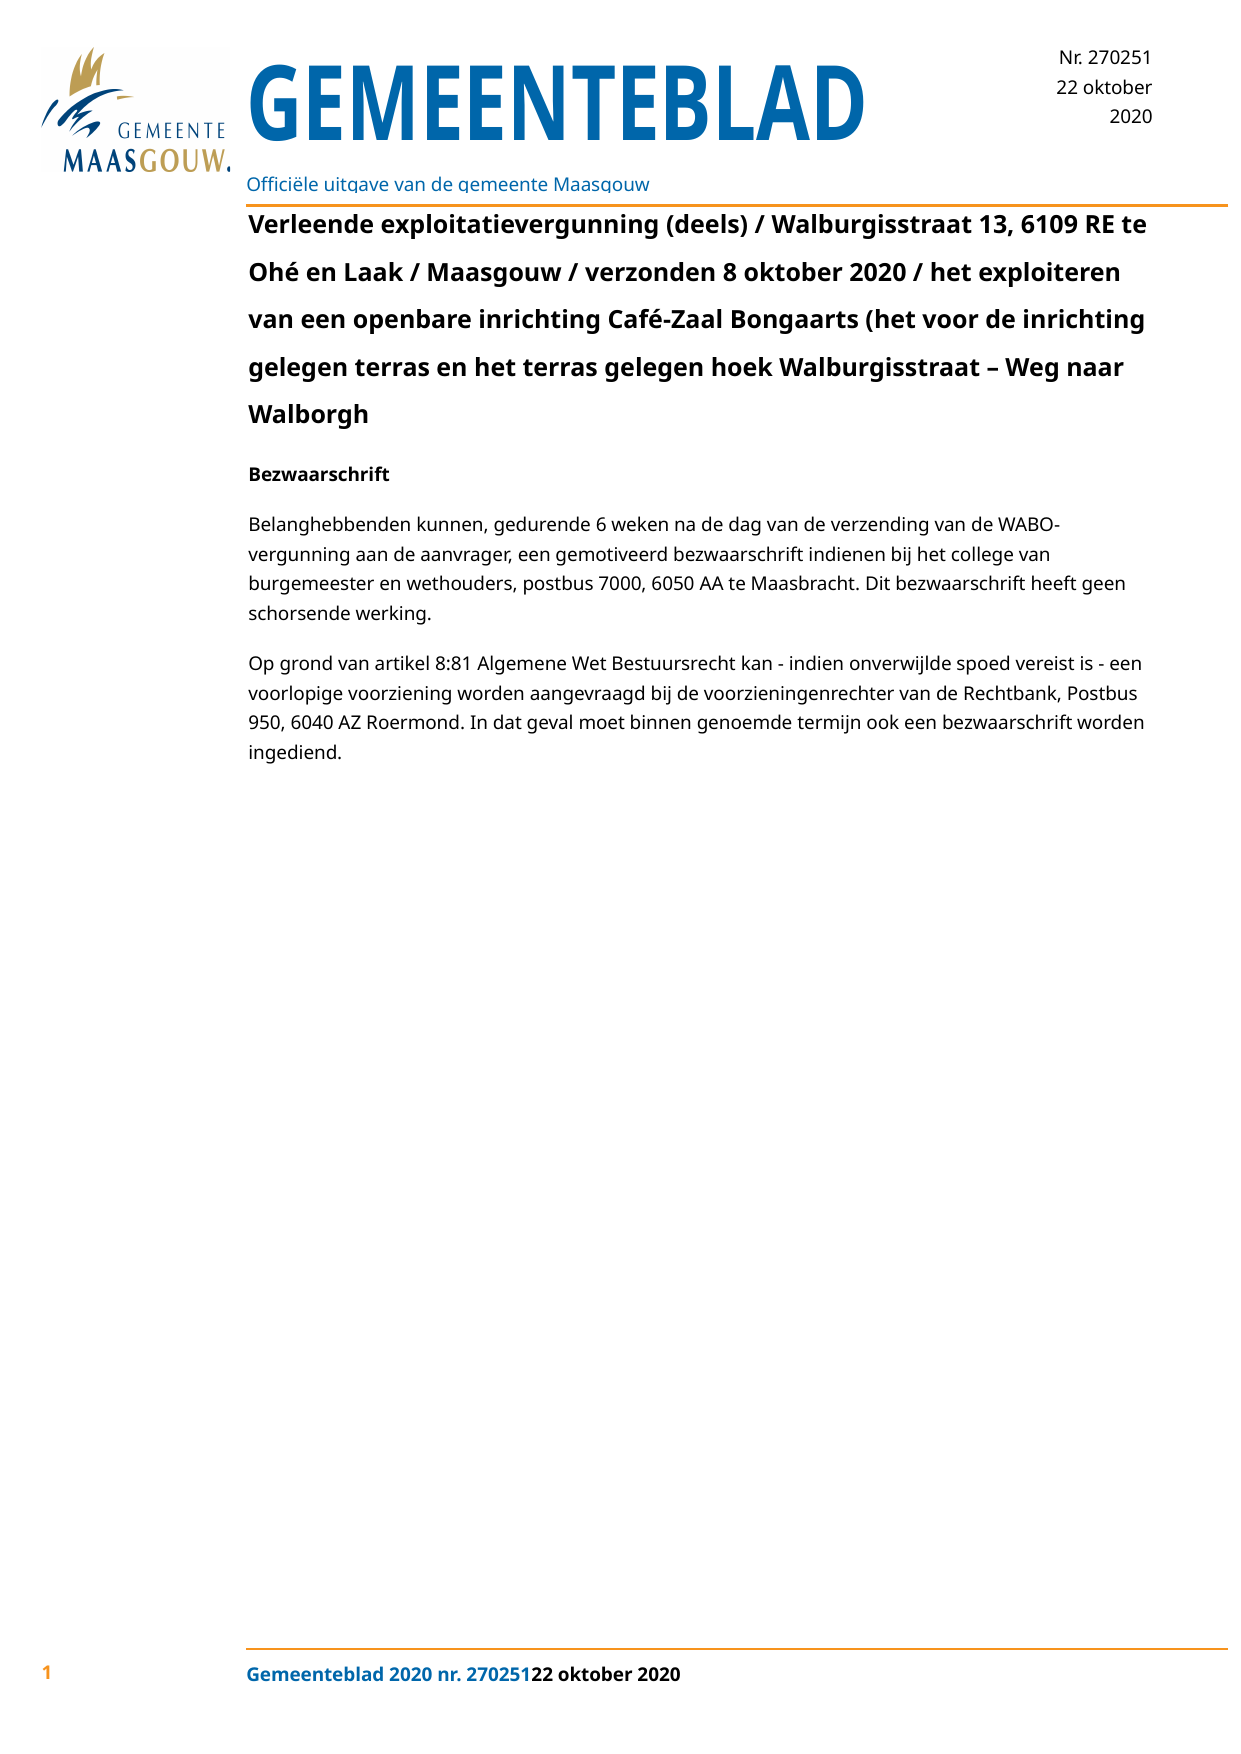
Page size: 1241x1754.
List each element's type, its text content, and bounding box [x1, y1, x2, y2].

picture [41, 47, 231, 172]
text Op grond van artikel 8:81 Algemene Wet Bestuursrecht kan - indien onverwijlde spoed vereist is - een voorlopige voorziening worden aangevraagd bij de voorzieningenrechter van de Rechtbank, Postbus 950, 6040 AZ Roermond. In dat geval moet binnen genoemde termijn ook een bezwaarschrift worden ingediend. [248, 650, 1152, 765]
text Bezwaarschrift [248, 461, 1152, 486]
text Verleende exploitatievergunning (deels) / Walburgisstraat 13, 6109 RE te Ohé en Laak / Maasgouw / verzonden 8 oktober 2020 / het exploiteren van een openbare inrichting Café-Zaal Bongaarts (het voor de inrichting gelegen terras en het terras gelegen hoek Walburgisstraat – Weg naar Walborgh [248, 207, 1152, 431]
text Belanghebbenden kunnen, gedurende 6 weken na de dag van de verzending van de WABO-vergunning aan de aanvrager, een gemotiveerd bezwaarschrift indienen bij het college van burgemeester en wethouders, postbus 7000, 6050 AA te Maasbracht. Dit bezwaarschrift heeft geen schorsende werking. [248, 511, 1152, 626]
